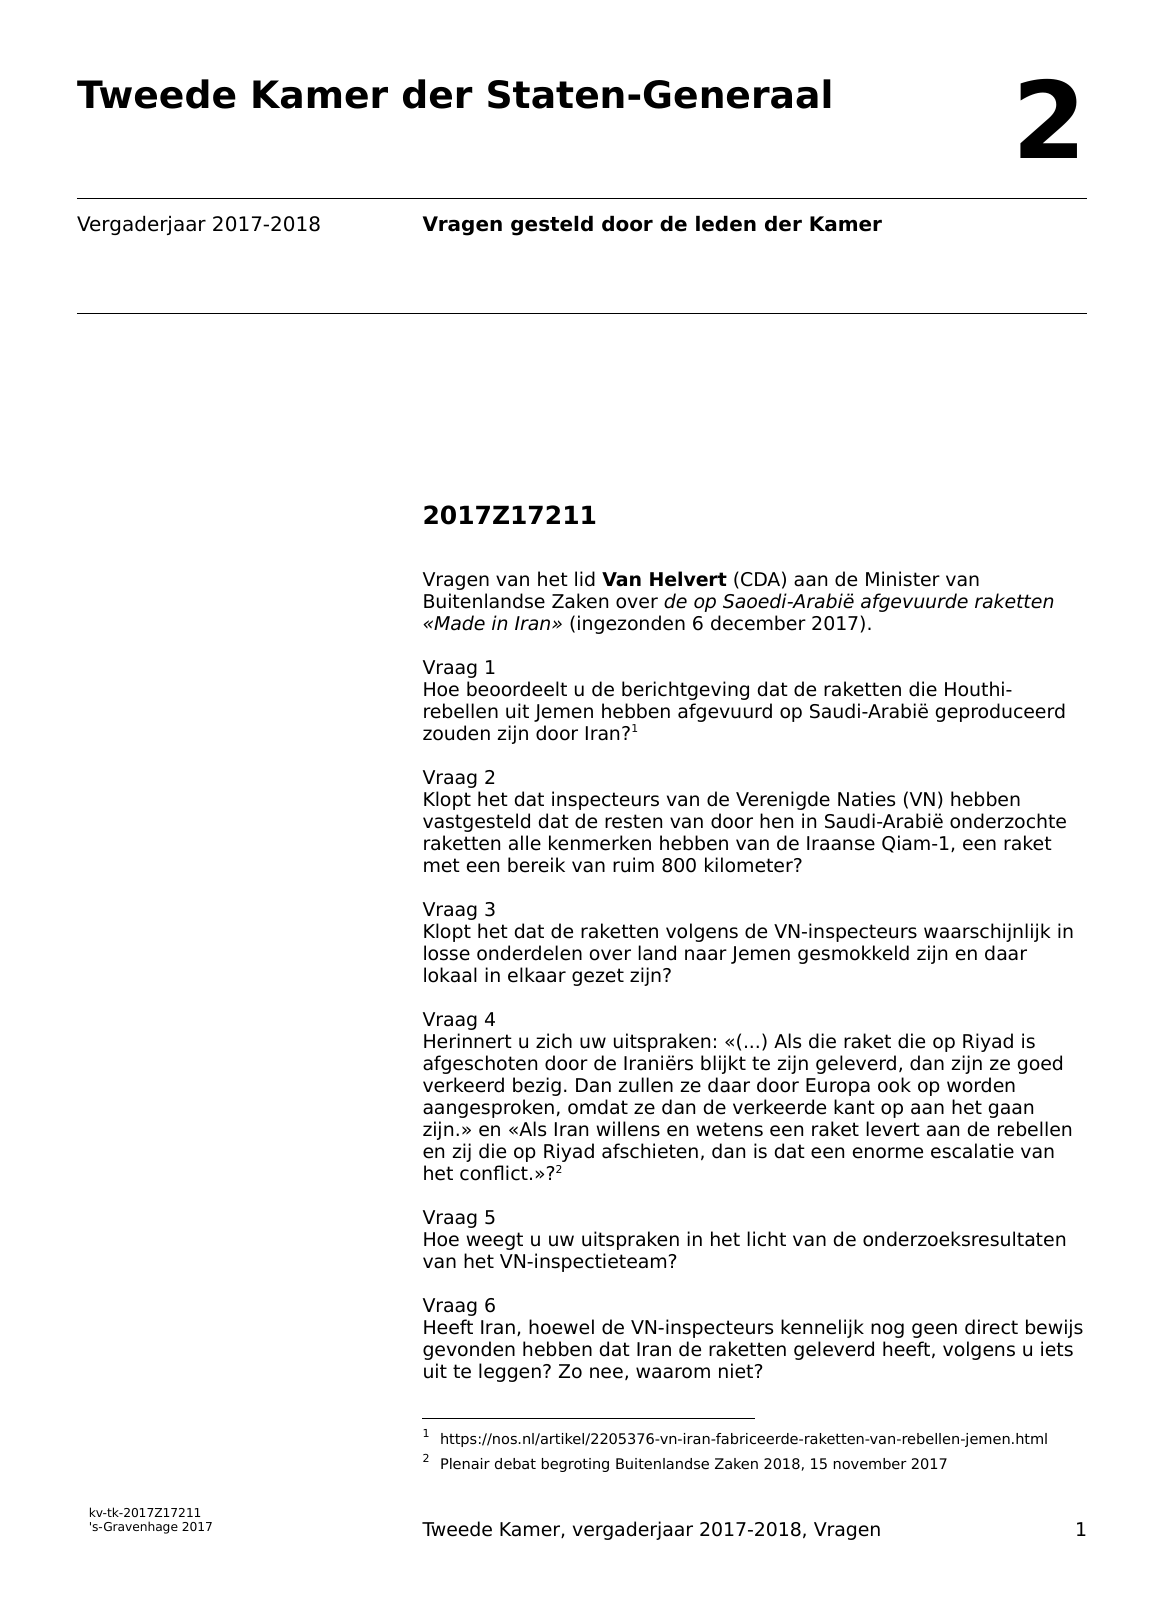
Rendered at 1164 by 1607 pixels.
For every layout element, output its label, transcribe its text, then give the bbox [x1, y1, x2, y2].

text 's-Gravenhage 2017 [88, 1520, 323, 1534]
text Hoe beoordeelt u de berichtgeving dat de raketten die Houthi-rebellen uit Jemen hebben afgevuurd op Saudi-Arabië geproduceerd zouden zijn door Iran? [422, 679, 1087, 745]
text Vraag 3 [422, 899, 1087, 921]
text https://nos.nl/artikel/2205376-vn-iran-fabriceerde-raketten-van-rebellen-jemen.html [422, 1427, 1087, 1449]
text Klopt het dat inspecteurs van de Verenigde Naties (VN) hebben vastgesteld dat de resten van door hen in Saudi-Arabië onderzochte raketten alle kenmerken hebben van de Iraanse Qiam-1, een raket met een bereik van ruim 800 kilometer? [422, 789, 1087, 877]
text kv-tk-2017Z17211 [88, 1506, 323, 1520]
text Vraag 6 [422, 1295, 1087, 1317]
text Vragen van het lid Van Helvert (CDA) aan de Minister van Buitenlandse Zaken over de op Saoedi-Arabië afgevuurde raketten «Made in Iran» (ingezonden 6 december 2017). [422, 569, 1087, 635]
table_header 2 [886, 59, 1087, 198]
text Herinnert u zich uw uitspraken: «(...) Als die raket die op Riyad is afgeschoten door de Iraniërs blijkt te zijn geleverd, dan zijn ze goed verkeerd bezig. Dan zullen ze daar door Europa ook op worden aangesproken, omdat ze dan de verkeerde kant op aan het gaan zijn.» en «Als Iran willens en wetens een raket levert aan de rebellen en zij die op Riyad afschieten, dan is dat een enorme escalatie van het conflict.»? [422, 1031, 1087, 1185]
text Hoe weegt u uw uitspraken in het licht van de onderzoeksresultaten van het VN-inspectieteam? [422, 1229, 1087, 1273]
text Klopt het dat de raketten volgens de VN-inspecteurs waarschijnlijk in losse onderdelen over land naar Jemen gesmokkeld zijn en daar lokaal in elkaar gezet zijn? [422, 921, 1087, 987]
text Heeft Iran, hoewel de VN-inspecteurs kennelijk nog geen direct bewijs gevonden hebben dat Iran de raketten geleverd heeft, volgens u iets uit te leggen? Zo nee, waarom niet? [422, 1317, 1087, 1383]
text Vraag 5 [422, 1207, 1087, 1229]
table_cell Vergaderjaar 2017-2018 [77, 199, 422, 313]
text Vraag 1 [422, 657, 1087, 679]
text Vraag 2 [422, 767, 1087, 789]
text Vraag 4 [422, 1009, 1087, 1031]
table_header Tweede Kamer der Staten-Generaal [77, 59, 886, 198]
text 2017Z17211 [422, 501, 1087, 531]
table_cell Vragen gesteld door de leden der Kamer [422, 199, 1087, 313]
text Plenair debat begroting Buitenlandse Zaken 2018, 15 november 2017 [422, 1452, 1087, 1474]
